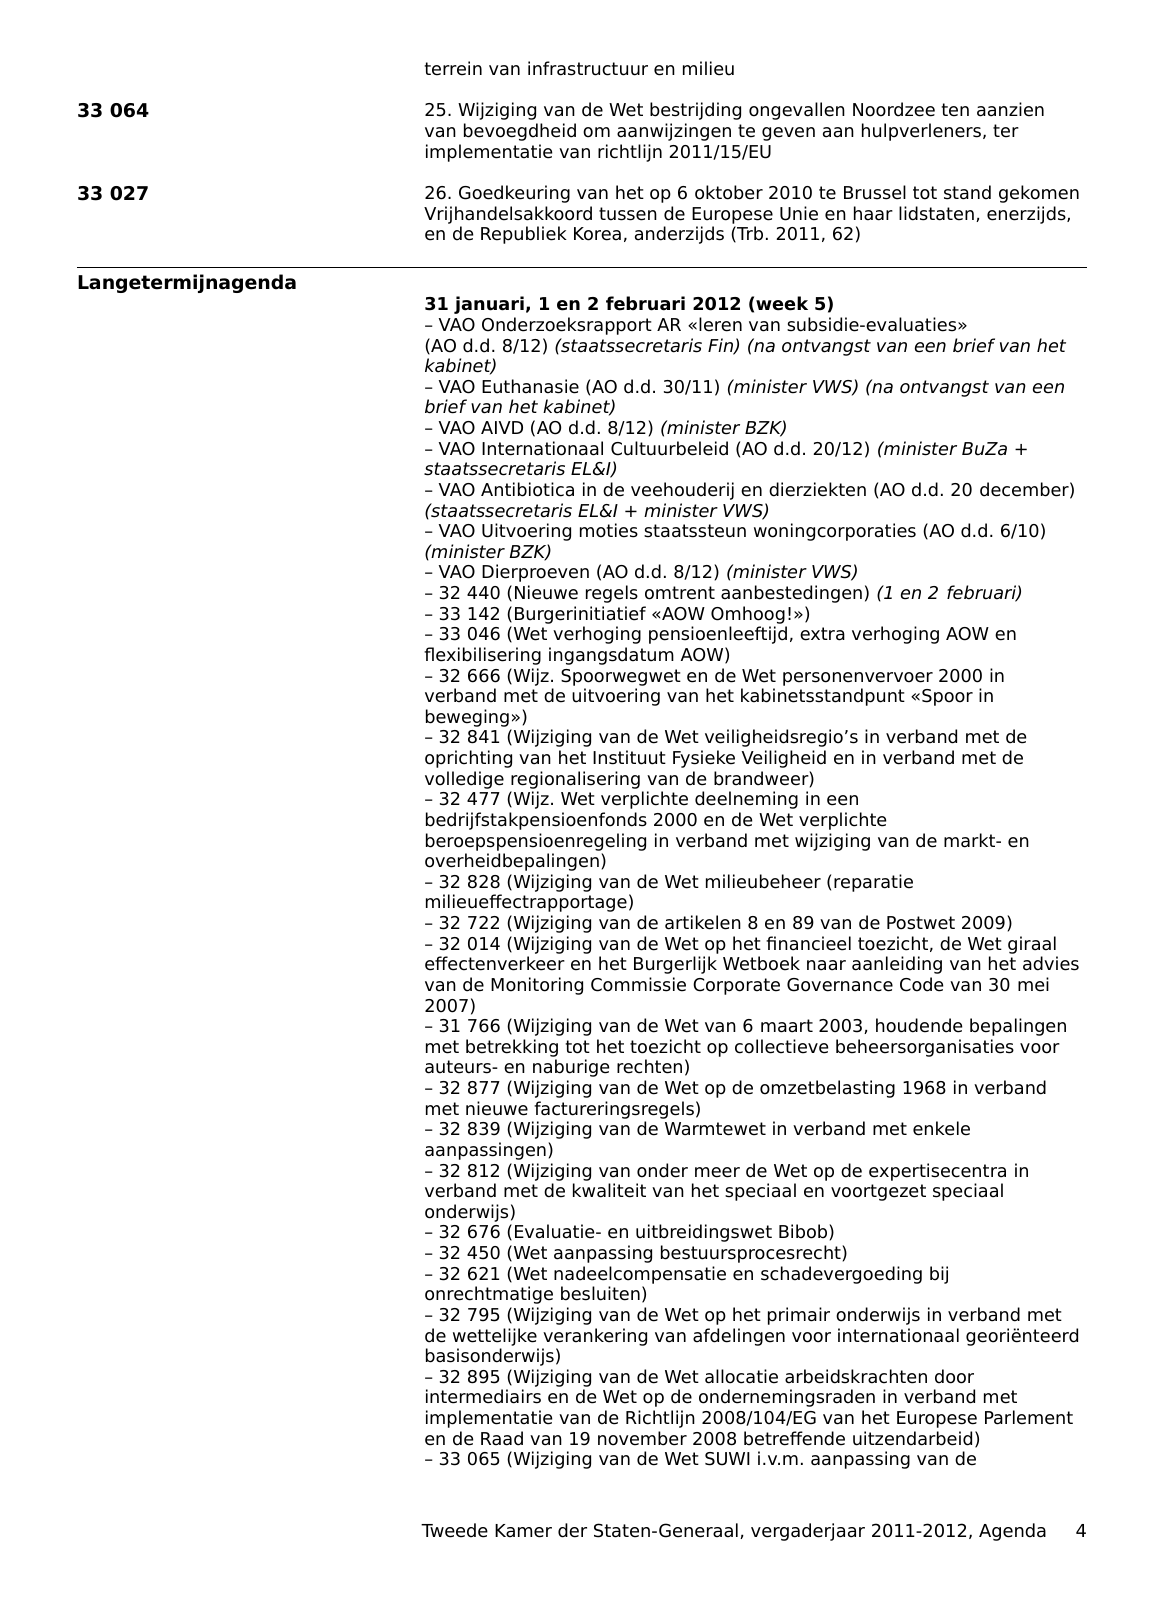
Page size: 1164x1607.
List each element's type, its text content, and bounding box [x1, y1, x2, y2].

table_cell [401, 336, 418, 377]
table_cell – 32 440 (Nieuwe regels omtrent aanbestedingen) (1 en 2 februari) [418, 583, 1087, 604]
table_cell [401, 439, 418, 480]
table_cell [401, 1016, 418, 1078]
table_cell – 32 795 (Wijziging van de Wet op het primair onderwijs in verband met de wettelijke verankering van afdelingen voor internationaal georiënteerd basisonderwijs) [418, 1305, 1087, 1367]
table_cell [77, 1449, 401, 1470]
table_cell – 31 766 (Wijziging van de Wet van 6 maart 2003, houdende bepalingen met betrekking tot het toezicht op collectieve beheersorganisaties voor auteurs- en naburige rechten) [418, 1016, 1087, 1078]
table_cell – VAO Internationaal Cultuurbeleid (AO d.d. 20/12) (minister BuZa + staatssecretaris EL&I) [418, 439, 1087, 480]
table_cell – 32 839 (Wijziging van de Warmtewet in verband met enkele aanpassingen) [418, 1119, 1087, 1161]
table_cell [77, 439, 401, 480]
table_cell [77, 666, 401, 727]
table_cell [77, 583, 401, 604]
table_cell [401, 666, 418, 727]
table_cell [401, 1078, 418, 1119]
table_cell [77, 1078, 401, 1119]
table_cell [401, 789, 418, 872]
table_cell 33 027 [77, 183, 401, 245]
table_header [401, 268, 418, 294]
table_cell [401, 100, 418, 162]
table_cell [401, 583, 418, 604]
table_cell [401, 1305, 418, 1367]
table_cell [77, 604, 401, 624]
table_cell [77, 521, 401, 562]
table_cell – 33 046 (Wet verhoging pensioenleeftijd, extra verhoging AOW en flexibilisering ingangsdatum AOW) [418, 624, 1087, 666]
table_cell [401, 728, 418, 789]
table_cell – VAO Uitvoering moties staatssteun woningcorporaties (AO d.d. 6/10) (minister BZK) [418, 521, 1087, 562]
table_cell – VAO Onderzoeksrapport AR «leren van subsidie-evaluaties» [418, 315, 1087, 336]
table_cell 33 064 [77, 100, 401, 162]
table_cell – 32 450 (Wet aanpassing bestuursprocesrecht) [418, 1243, 1087, 1264]
table_cell [401, 377, 418, 418]
table_cell [401, 1449, 418, 1470]
table_cell – 32 722 (Wijziging van de artikelen 8 en 89 van de Postwet 2009) [418, 913, 1087, 934]
table_cell [401, 162, 418, 183]
table_cell [77, 1264, 401, 1305]
table_cell – 32 676 (Evaluatie- en uitbreidingswet Bibob) [418, 1223, 1087, 1243]
table_cell [77, 480, 401, 521]
table_cell [418, 162, 1087, 183]
table_cell – VAO Euthanasie (AO d.d. 30/11) (minister VWS) (na ontvangst van een brief van het kabinet) [418, 377, 1087, 418]
table_cell terrein van infrastructuur en milieu [418, 59, 1087, 80]
table_cell [401, 1367, 418, 1449]
table_cell – 32 812 (Wijziging van onder meer de Wet op de expertisecentra in verband met de kwaliteit van het speciaal en voortgezet speciaal onderwijs) [418, 1161, 1087, 1222]
table_cell [401, 624, 418, 666]
table_cell – 32 477 (Wijz. Wet verplichte deelneming in een bedrijfstakpensioenfonds 2000 en de Wet verplichte beroepspensioenregeling in verband met wijziging van de markt- en overheidbepalingen) [418, 789, 1087, 872]
table_cell – 32 621 (Wet nadeelcompensatie en schadevergoeding bij onrechtmatige besluiten) [418, 1264, 1087, 1305]
table_cell [77, 1367, 401, 1449]
table_cell [401, 1223, 418, 1243]
table_cell – 32 877 (Wijziging van de Wet op de omzetbelasting 1968 in verband met nieuwe factureringsregels) [418, 1078, 1087, 1119]
table_cell [77, 1305, 401, 1367]
table_cell [77, 336, 401, 377]
table_cell [401, 913, 418, 934]
table_cell [77, 1243, 401, 1264]
table_cell [401, 604, 418, 624]
table_cell – VAO Dierproeven (AO d.d. 8/12) (minister VWS) [418, 563, 1087, 583]
table_cell [401, 1264, 418, 1305]
table_cell [401, 1119, 418, 1161]
table_cell 26. Goedkeuring van het op 6 oktober 2010 te Brussel tot stand gekomen Vrijhandelsakkoord tussen de Europese Unie en haar lidstaten, enerzijds, en de Republiek Korea, anderzijds (Trb. 2011, 62) [418, 183, 1087, 245]
table_cell [401, 521, 418, 562]
table_cell [401, 563, 418, 583]
table_cell 25. Wijziging van de Wet bestrijding ongevallen Noordzee ten aanzien van bevoegdheid om aanwijzingen te geven aan hulpverleners, ter implementatie van richtlijn 2011/15/EU [418, 100, 1087, 162]
table_cell [401, 418, 418, 439]
table_cell [401, 1243, 418, 1264]
table_cell 31 januari, 1 en 2 februari 2012 (week 5) [418, 294, 1087, 315]
table_cell [77, 728, 401, 789]
table_cell [77, 934, 401, 1016]
table_header Langetermijnagenda [77, 268, 401, 294]
table_cell [401, 872, 418, 913]
table_cell [77, 418, 401, 439]
table_cell [401, 294, 418, 315]
table_cell (AO d.d. 8/12) (staatssecretaris Fin) (na ontvangst van een brief van het kabinet) [418, 336, 1087, 377]
table_cell [77, 377, 401, 418]
table_cell – VAO AIVD (AO d.d. 8/12) (minister BZK) [418, 418, 1087, 439]
table_cell [77, 913, 401, 934]
table_cell [401, 80, 418, 100]
table_cell [77, 162, 401, 183]
table_cell [77, 294, 401, 315]
table_cell [77, 315, 401, 336]
table_cell [401, 59, 418, 80]
table_cell – 32 841 (Wijziging van de Wet veiligheidsregio’s in verband met de oprichting van het Instituut Fysieke Veiligheid en in verband met de volledige regionalisering van de brandweer) [418, 728, 1087, 789]
table_cell – 32 828 (Wijziging van de Wet milieubeheer (reparatie milieueffectrapportage) [418, 872, 1087, 913]
table_cell [418, 80, 1087, 100]
table_cell [401, 1161, 418, 1222]
table_cell [77, 59, 401, 80]
table_cell [77, 1016, 401, 1078]
table_cell [77, 563, 401, 583]
table_cell [77, 1119, 401, 1161]
table_cell – VAO Antibiotica in de veehouderij en dierziekten (AO d.d. 20 december) (staatssecretaris EL&I + minister VWS) [418, 480, 1087, 521]
table_cell [77, 624, 401, 666]
table_cell [401, 480, 418, 521]
table_cell – 32 014 (Wijziging van de Wet op het financieel toezicht, de Wet giraal effectenverkeer en het Burgerlijk Wetboek naar aanleiding van het advies van de Monitoring Commissie Corporate Governance Code van 30 mei 2007) [418, 934, 1087, 1016]
table_cell – 32 895 (Wijziging van de Wet allocatie arbeidskrachten door intermediairs en de Wet op de ondernemingsraden in verband met implementatie van de Richtlijn 2008/104/EG van het Europese Parlement en de Raad van 19 november 2008 betreffende uitzendarbeid) [418, 1367, 1087, 1449]
table_header [418, 268, 1087, 294]
table_cell [77, 1161, 401, 1222]
table_cell [77, 872, 401, 913]
table_cell [77, 80, 401, 100]
table_cell – 33 065 (Wijziging van de Wet SUWI i.v.m. aanpassing van de [418, 1449, 1087, 1470]
table_cell [401, 934, 418, 1016]
table_cell – 33 142 (Burgerinitiatief «AOW Omhoog!») [418, 604, 1087, 624]
table_cell [401, 315, 418, 336]
table_cell [77, 789, 401, 872]
table_cell [77, 1223, 401, 1243]
table_cell – 32 666 (Wijz. Spoorwegwet en de Wet personenvervoer 2000 in verband met de uitvoering van het kabinetsstandpunt «Spoor in beweging») [418, 666, 1087, 727]
table_cell [401, 183, 418, 245]
